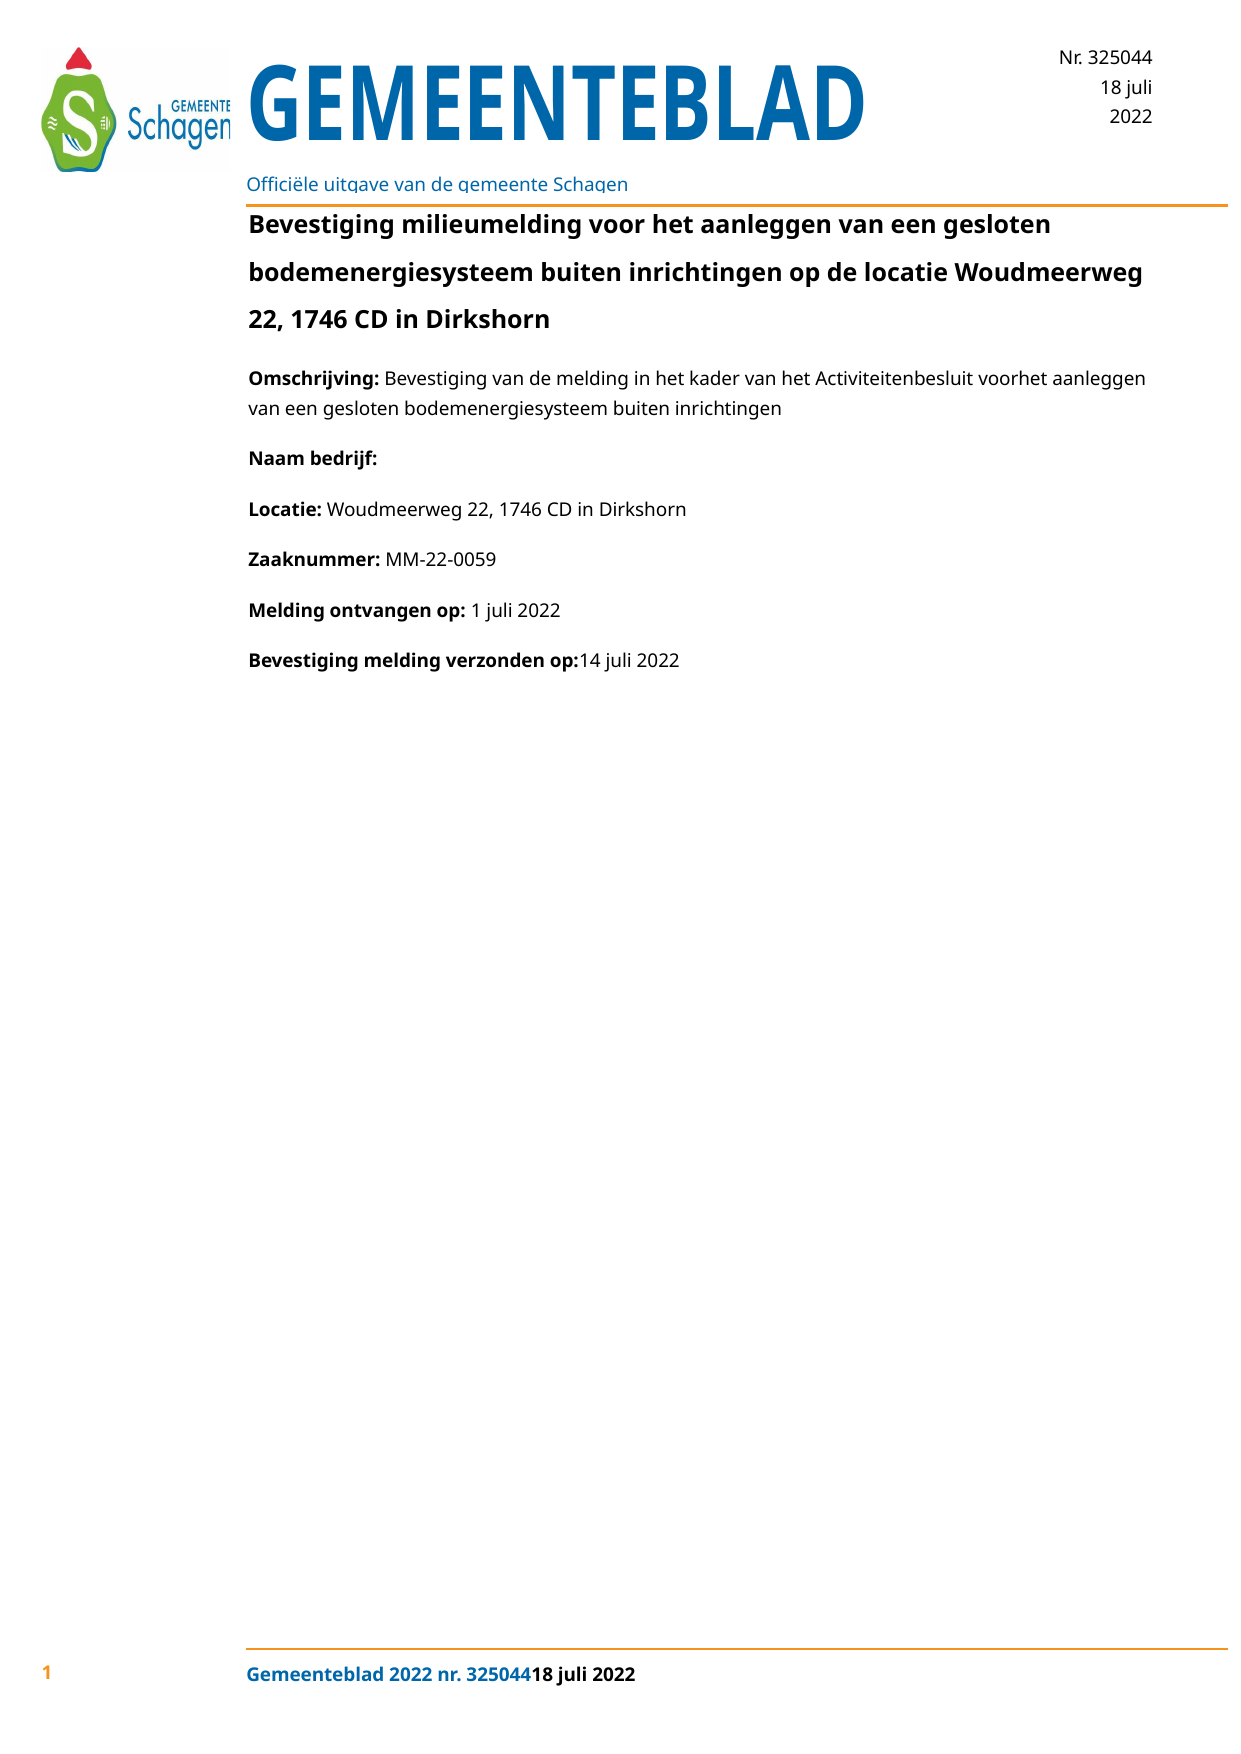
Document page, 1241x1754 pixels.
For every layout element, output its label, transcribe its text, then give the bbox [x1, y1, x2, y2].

text Melding ontvangen op: 1 juli 2022 [248, 597, 1152, 622]
text Bevestiging milieumelding voor het aanleggen van een gesloten bodemenergiesysteem buiten inrichtingen op de locatie Woudmeerweg 22, 1746 CD in Dirkshorn [248, 207, 1152, 336]
picture [41, 47, 231, 172]
text Zaaknummer: MM-22-0059 [248, 546, 1152, 572]
text Omschrijving: Bevestiging van de melding in het kader van het Activiteitenbesluit voorhet aanleggen van een gesloten bodemenergiesysteem buiten inrichtingen [248, 366, 1152, 421]
text Locatie: Woudmeerweg 22, 1746 CD in Dirkshorn [248, 496, 1152, 522]
text Naam bedrijf: [248, 446, 1152, 471]
text Bevestiging melding verzonden op:14 juli 2022 [248, 647, 1152, 673]
